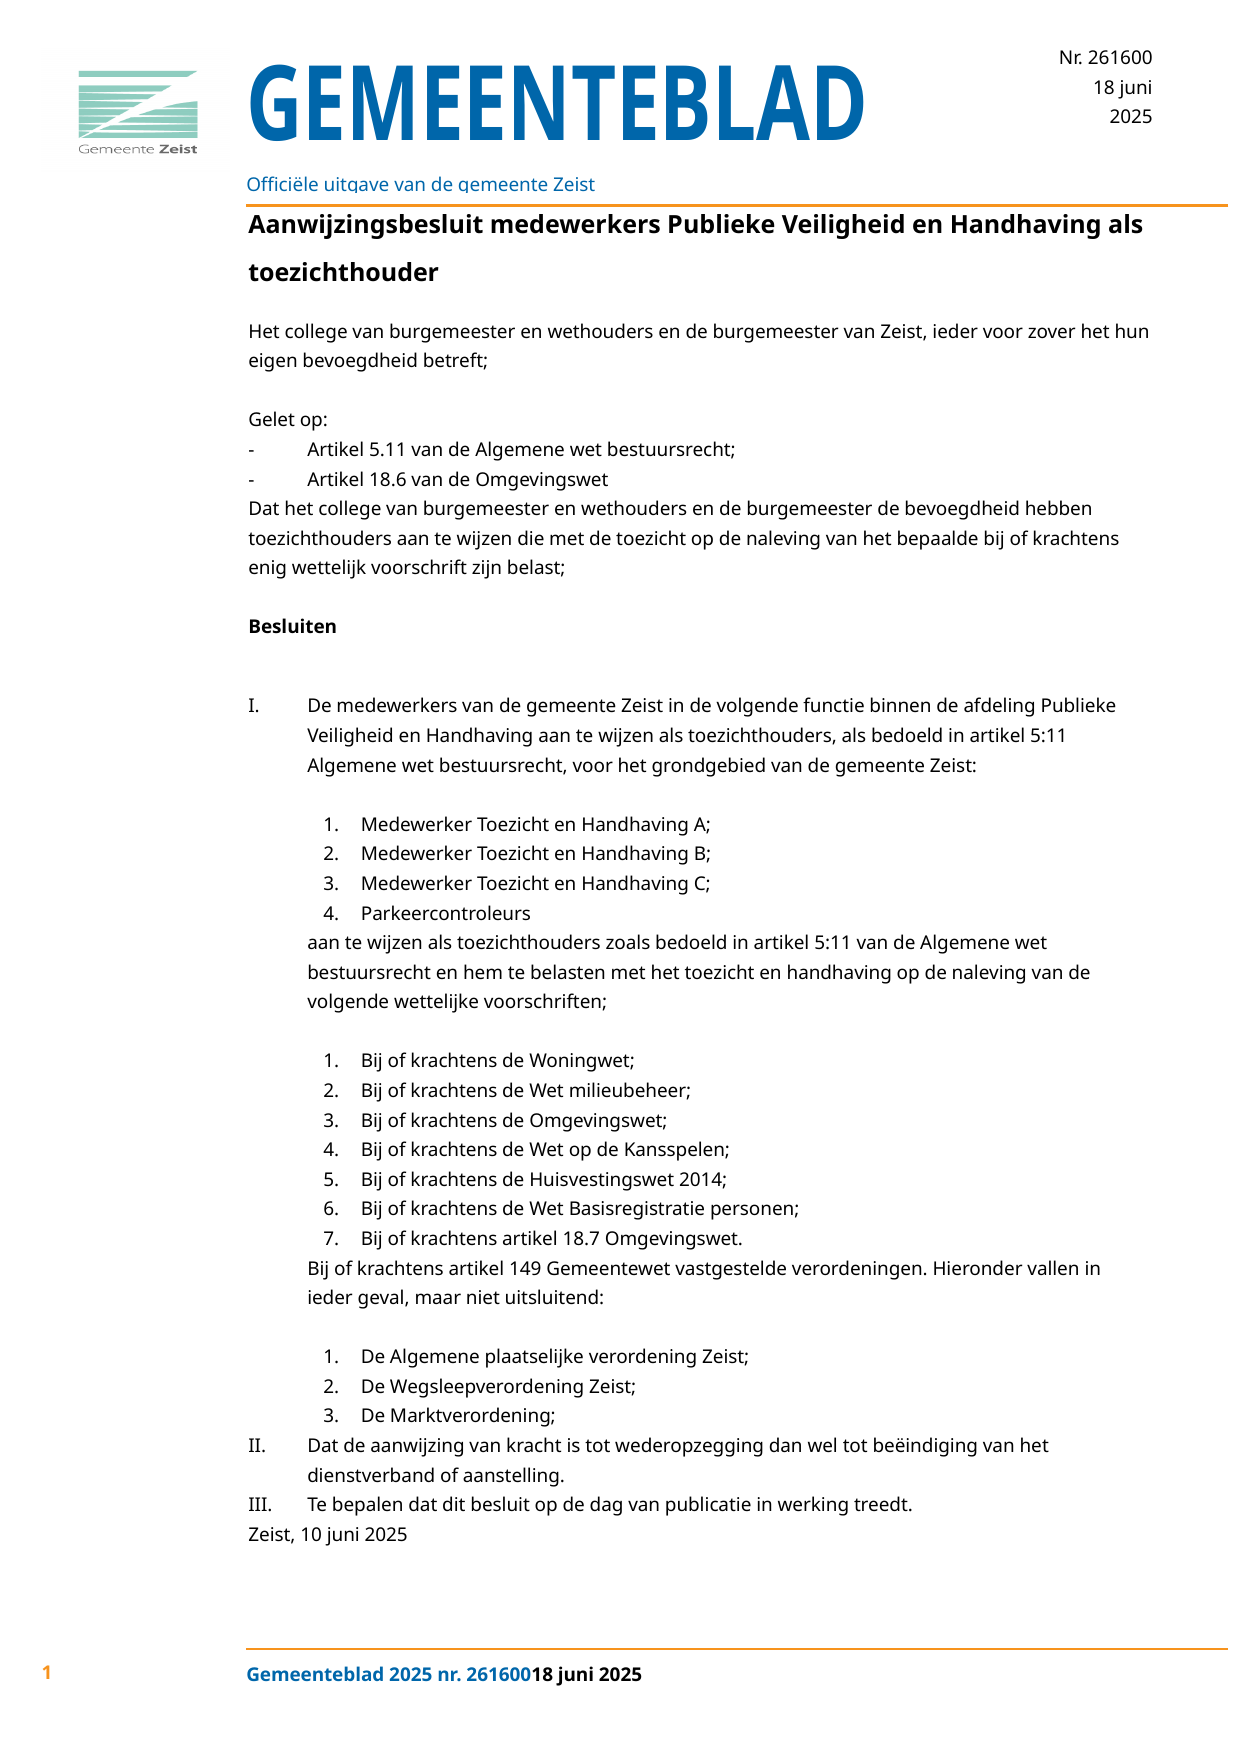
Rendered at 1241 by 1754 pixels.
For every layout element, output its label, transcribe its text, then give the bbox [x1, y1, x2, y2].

list De medewerkers van de gemeente Zeist in de volgende functie binnen de afdeling Publieke Veiligheid en Handhaving aan te wijzen als toezichthouders, als bedoeld in artikel 5:11 Algemene wet bestuursrecht, voor het grondgebied van de gemeente Zeist: [248, 693, 1152, 777]
list Artikel 5.11 van de Algemene wet bestuursrecht; [248, 436, 1152, 462]
list Dat de aanwijzing van kracht is tot wederopzegging dan wel tot beëindiging van het dienstverband of aanstelling. [248, 1432, 1152, 1487]
text Dat het college van burgemeester en wethouders en de burgemeester de bevoegdheid hebben toezichthouders aan te wijzen die met de toezicht op de naleving van het bepaalde bij of krachtens enig wettelijk voorschrift zijn belast; [248, 495, 1152, 580]
list Medewerker Toezicht en Handhaving C; [323, 870, 1152, 896]
list aan te wijzen als toezichthouders zoals bedoeld in artikel 5:11 van de Algemene wet bestuursrecht en hem te belasten met het toezicht en handhaving op de naleving van de volgende wettelijke voorschriften; [248, 929, 1152, 1014]
list Artikel 18.6 van de Omgevingswet [248, 466, 1152, 492]
list Parkeercontroleurs [323, 900, 1152, 925]
list Medewerker Toezicht en Handhaving A; [323, 811, 1152, 837]
picture [41, 47, 231, 172]
list Bij of krachtens artikel 149 Gemeentewet vastgestelde verordeningen. Hieronder vallen in ieder geval, maar niet uitsluitend: [248, 1255, 1152, 1310]
list Medewerker Toezicht en Handhaving B; [323, 841, 1152, 866]
list Bij of krachtens de Huisvestingswet 2014; [323, 1166, 1152, 1192]
text Aanwijzingsbesluit medewerkers Publieke Veiligheid en Handhaving als toezichthouder [248, 207, 1152, 288]
list Bij of krachtens de Wet op de Kansspelen; [323, 1136, 1152, 1162]
text Het college van burgemeester en wethouders en de burgemeester van Zeist, ieder voor zover het hun eigen bevoegdheid betreft; [248, 318, 1152, 373]
list Bij of krachtens de Omgevingswet; [323, 1107, 1152, 1132]
list De Algemene plaatselijke verordening Zeist; [323, 1343, 1152, 1369]
text Gelet op: [248, 407, 1152, 432]
list De Marktverordening; [323, 1403, 1152, 1428]
list Bij of krachtens de Wet milieubeheer; [323, 1077, 1152, 1103]
text Zeist, 10 juni 2025 [248, 1521, 1152, 1547]
list Bij of krachtens de Woningwet; [323, 1048, 1152, 1073]
list De Wegsleepverordening Zeist; [323, 1373, 1152, 1399]
text Besluiten [248, 614, 1152, 639]
list Te bepalen dat dit besluit op de dag van publicatie in werking treedt. [248, 1491, 1152, 1517]
list Bij of krachtens artikel 18.7 Omgevingswet. [323, 1225, 1152, 1251]
list Bij of krachtens de Wet Basisregistratie personen; [323, 1196, 1152, 1221]
